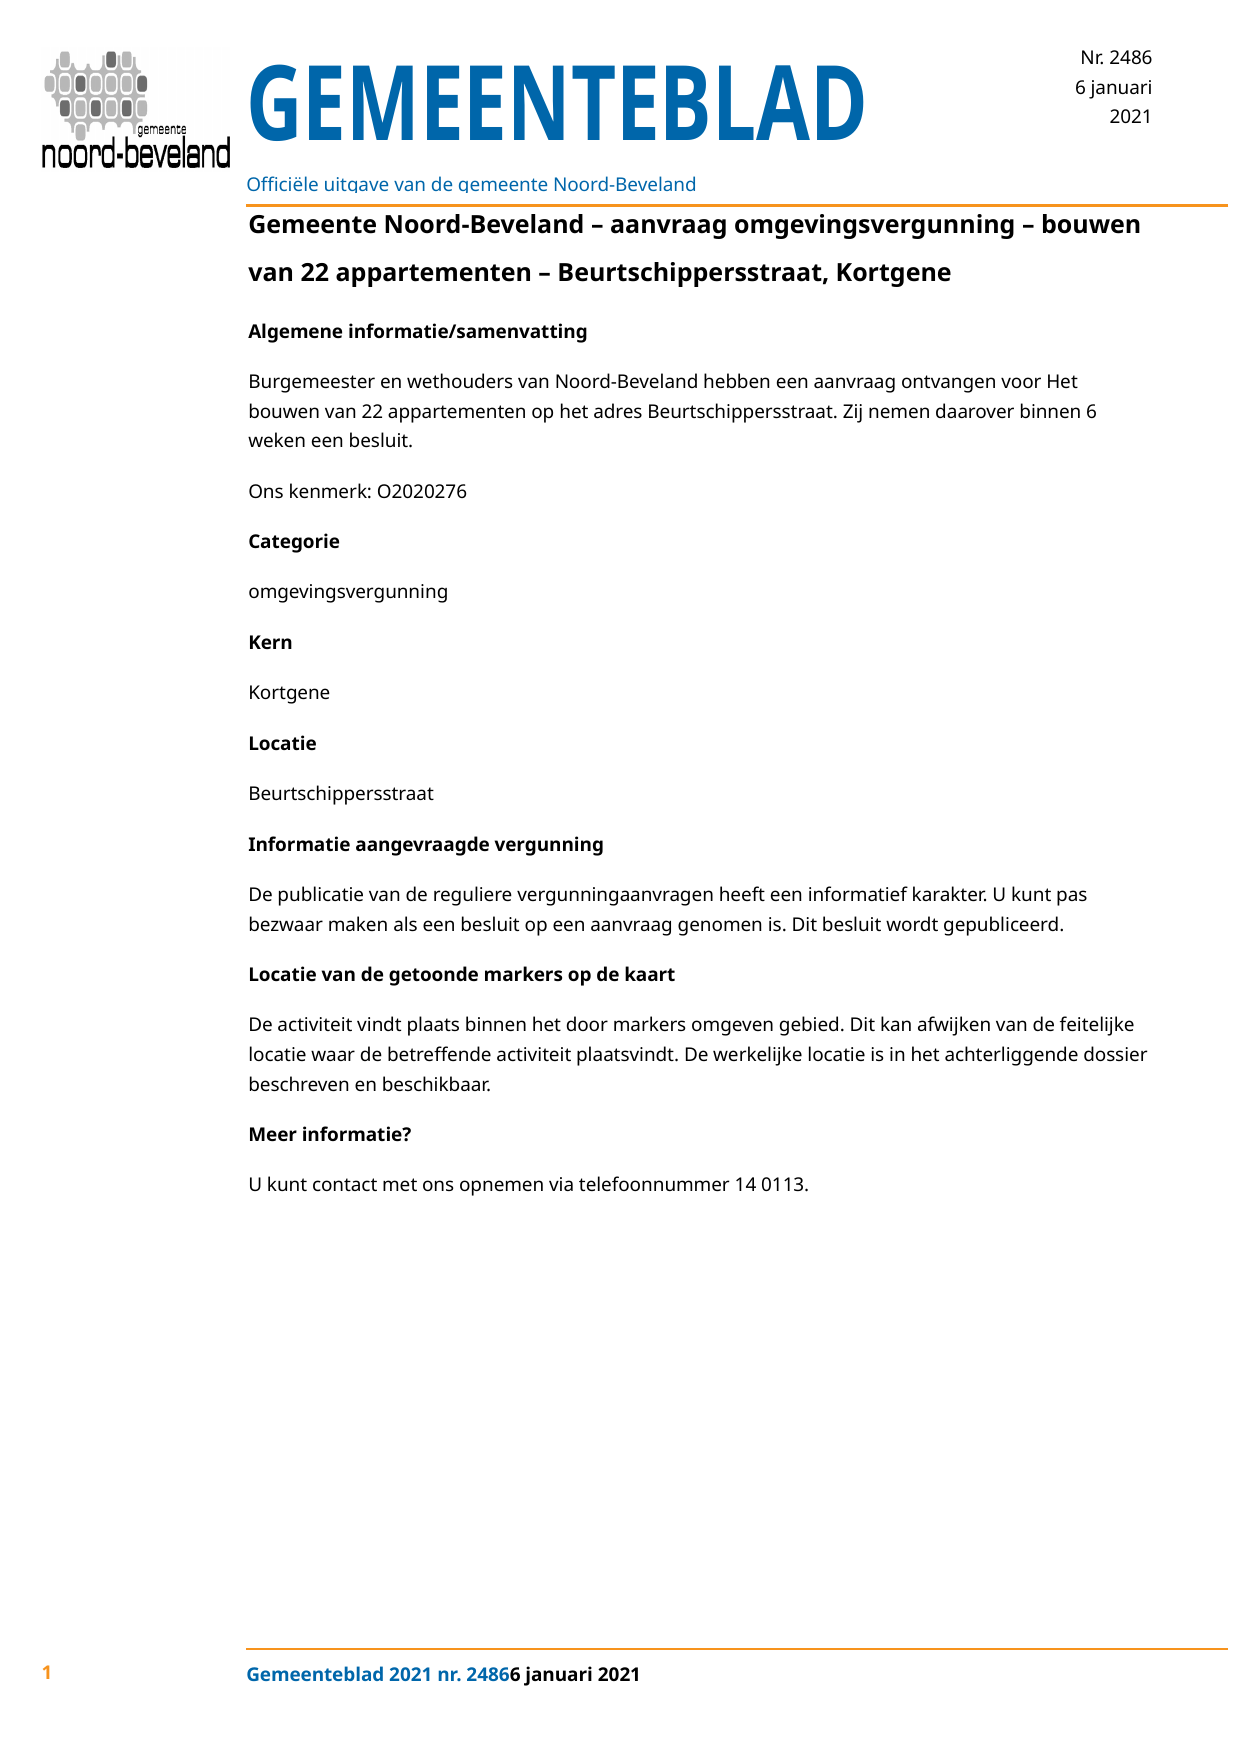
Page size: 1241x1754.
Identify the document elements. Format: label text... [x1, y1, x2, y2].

text omgevingsvergunning [248, 579, 1152, 604]
text Informatie aangevraagde vergunning [248, 831, 1152, 857]
text De activiteit vindt plaats binnen het door markers omgeven gebied. Dit kan afwijken van de feitelijke locatie waar de betreffende activiteit plaatsvindt. De werkelijke locatie is in het achterliggende dossier beschreven en beschikbaar. [248, 1012, 1152, 1097]
text Kortgene [248, 679, 1152, 705]
text Ons kenmerk: O2020276 [248, 478, 1152, 504]
text U kunt contact met ons opnemen via telefoonnummer 14 0113. [248, 1172, 1152, 1197]
picture [41, 47, 231, 172]
text De publicatie van de reguliere vergunningaanvragen heeft een informatief karakter. U kunt pas bezwaar maken als een besluit op een aanvraag genomen is. Dit besluit wordt gepubliceerd. [248, 881, 1152, 937]
text Kern [248, 629, 1152, 655]
text Locatie van de getoonde markers op de kaart [248, 961, 1152, 987]
text Locatie [248, 730, 1152, 756]
text Burgemeester en wethouders van Noord-Beveland hebben een aanvraag ontvangen voor Het bouwen van 22 appartementen op het adres Beurtschippersstraat. Zij nemen daarover binnen 6 weken een besluit. [248, 368, 1152, 453]
text Algemene informatie/samenvatting [248, 318, 1152, 344]
text Gemeente Noord-Beveland – aanvraag omgevingsvergunning – bouwen van 22 appartementen – Beurtschippersstraat, Kortgene [248, 207, 1152, 288]
text Categorie [248, 528, 1152, 554]
text Meer informatie? [248, 1121, 1152, 1147]
text Beurtschippersstraat [248, 780, 1152, 806]
